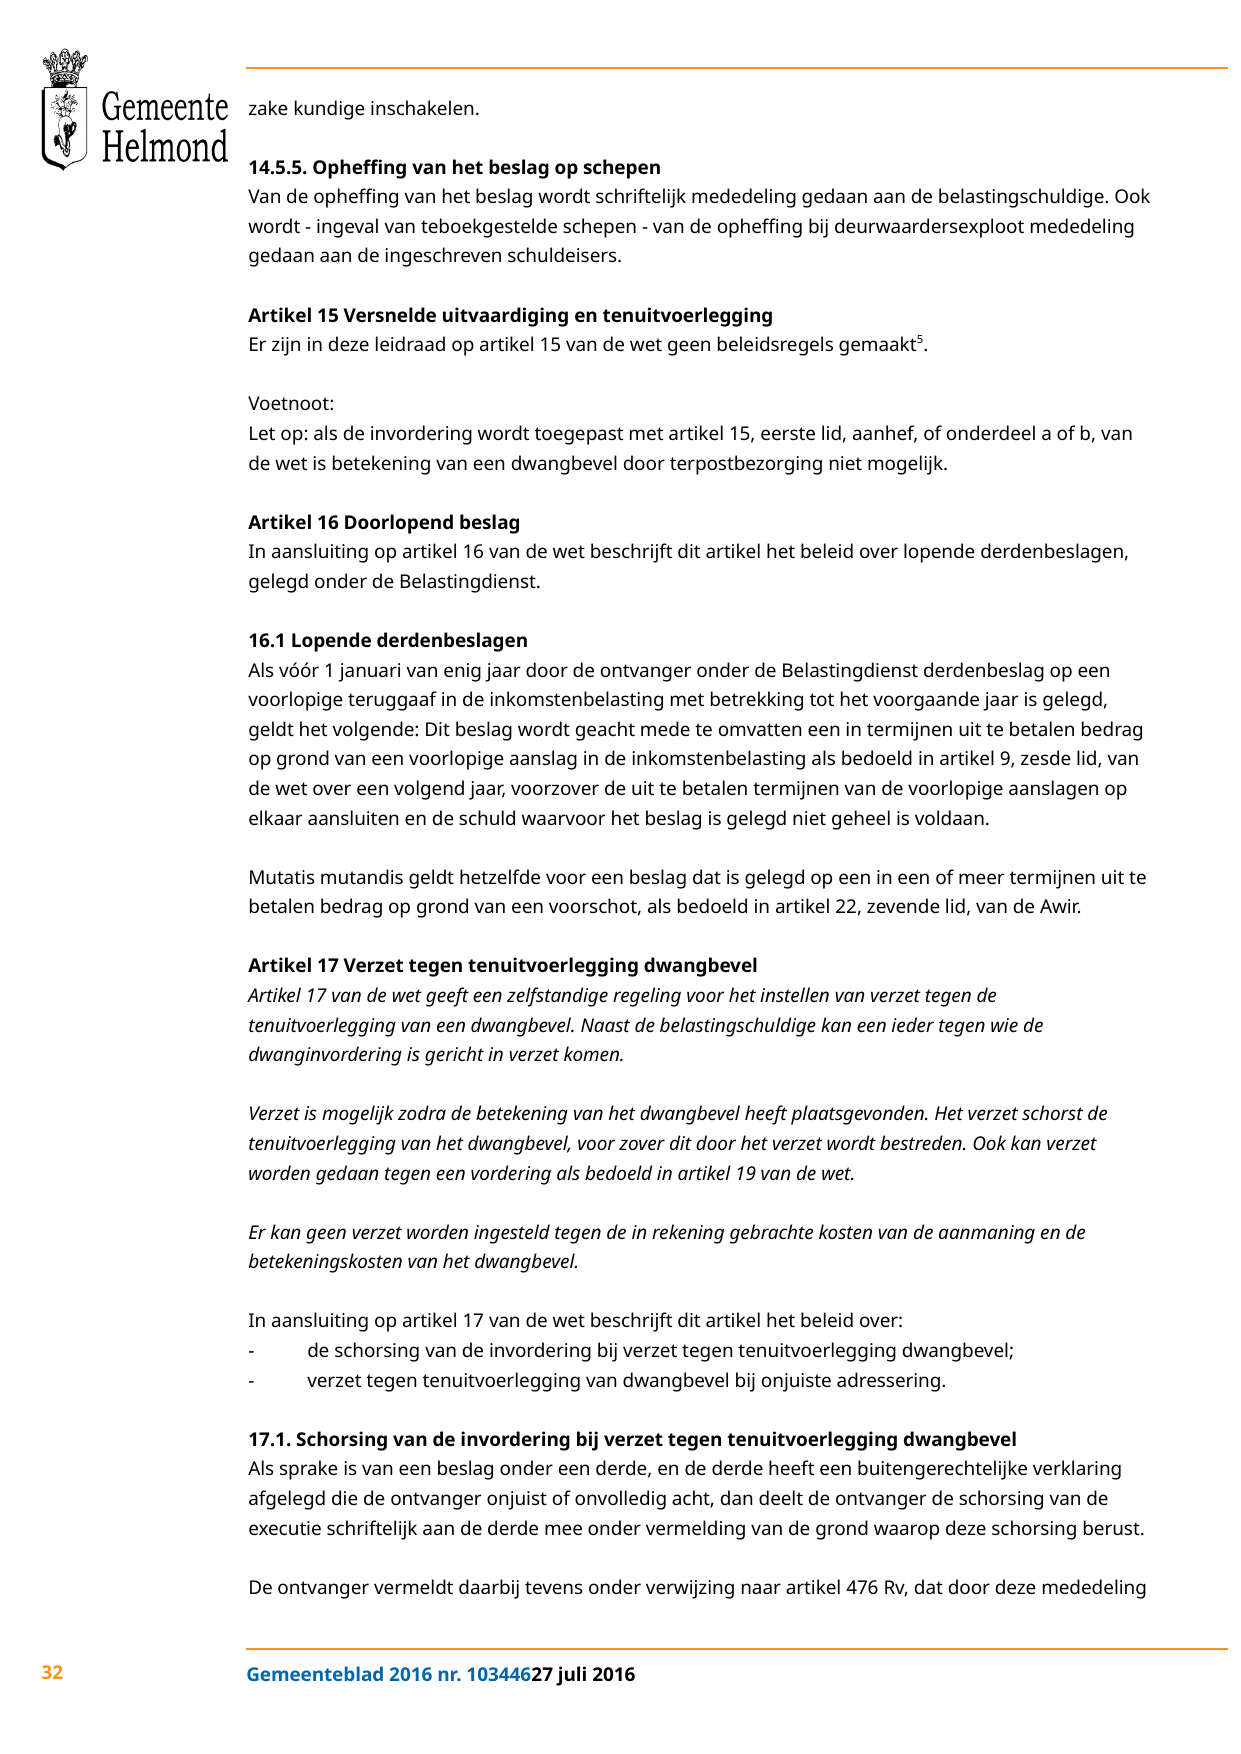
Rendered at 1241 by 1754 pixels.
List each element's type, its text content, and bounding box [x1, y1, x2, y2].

text In aansluiting op artikel 16 van de wet beschrijft dit artikel het beleid over lopende derdenbeslagen, gelegd onder de Belastingdienst. [248, 538, 1152, 594]
text Als vóór 1 januari van enig jaar door de ontvanger onder de Belastingdienst derdenbeslag op een voorlopige teruggaaf in de inkomstenbelasting met betrekking tot het voorgaande jaar is gelegd, geldt het volgende: Dit beslag wordt geacht mede te omvatten een in termijnen uit te betalen bedrag op grond van een voorlopige aanslag in de inkomstenbelasting als bedoeld in artikel 9, zesde lid, van de wet over een volgend jaar, voorzover de uit te betalen termijnen van de voorlopige aanslagen op elkaar aansluiten en de schuld waarvoor het beslag is gelegd niet geheel is voldaan. [248, 657, 1152, 831]
text Er zijn in deze leidraad op artikel 15 van de wet geen beleidsregels gemaakt5. [248, 331, 1152, 357]
list de schorsing van de invordering bij verzet tegen tenuitvoerlegging dwangbevel; [248, 1337, 1152, 1363]
text 17.1. Schorsing van de invordering bij verzet tegen tenuitvoerlegging dwangbevel [248, 1426, 1152, 1452]
list verzet tegen tenuitvoerlegging van dwangbevel bij onjuiste adressering. [248, 1367, 1152, 1393]
text Er kan geen verzet worden ingesteld tegen de in rekening gebrachte kosten van de aanmaning en de betekeningskosten van het dwangbevel. [248, 1219, 1152, 1274]
text Artikel 17 van de wet geeft een zelfstandige regeling voor het instellen van verzet tegen de tenuitvoerlegging van een dwangbevel. Naast de belastingschuldige kan een ieder tegen wie de dwanginvordering is gericht in verzet komen. [248, 982, 1152, 1067]
text De ontvanger vermeldt daarbij tevens onder verwijzing naar artikel 476 Rv, dat door deze mededeling [248, 1574, 1152, 1600]
text 16.1 Lopende derdenbeslagen [248, 627, 1152, 653]
text 14.5.5. Opheffing van het beslag op schepen [248, 154, 1152, 180]
text zake kundige inschakelen. [248, 95, 1152, 121]
text Als sprake is van een beslag onder een derde, en de derde heeft een buitengerechtelijke verklaring afgelegd die de ontvanger onjuist of onvolledig acht, dan deelt de ontvanger de schorsing van de executie schriftelijk aan de derde mee onder vermelding van de grond waarop deze schorsing berust. [248, 1456, 1152, 1541]
text In aansluiting op artikel 17 van de wet beschrijft dit artikel het beleid over: [248, 1308, 1152, 1333]
text Mutatis mutandis geldt hetzelfde voor een beslag dat is gelegd op een in een of meer termijnen uit te betalen bedrag op grond van een voorschot, als bedoeld in artikel 22, zevende lid, van de Awir. [248, 864, 1152, 919]
text Verzet is mogelijk zodra de betekening van het dwangbevel heeft plaatsgevonden. Het verzet schorst de tenuitvoerlegging van het dwangbevel, voor zover dit door het verzet wordt bestreden. Ook kan verzet worden gedaan tegen een vordering als bedoeld in artikel 19 van de wet. [248, 1101, 1152, 1186]
text Let op: als de invordering wordt toegepast met artikel 15, eerste lid, aanhef, of onderdeel a of b, van de wet is betekening van een dwangbevel door terpostbezorging niet mogelijk. [248, 420, 1152, 476]
text Artikel 16 Doorlopend beslag [248, 509, 1152, 535]
picture [41, 47, 231, 172]
text Artikel 17 Verzet tegen tenuitvoerlegging dwangbevel [248, 953, 1152, 978]
text Voetnoot: [248, 391, 1152, 416]
text Van de opheffing van het beslag wordt schriftelijk mededeling gedaan aan de belastingschuldige. Ook wordt - ingeval van teboekgestelde schepen - van de opheffing bij deurwaardersexploot mededeling gedaan aan de ingeschreven schuldeisers. [248, 183, 1152, 268]
text Artikel 15 Versnelde uitvaardiging en tenuitvoerlegging [248, 302, 1152, 328]
